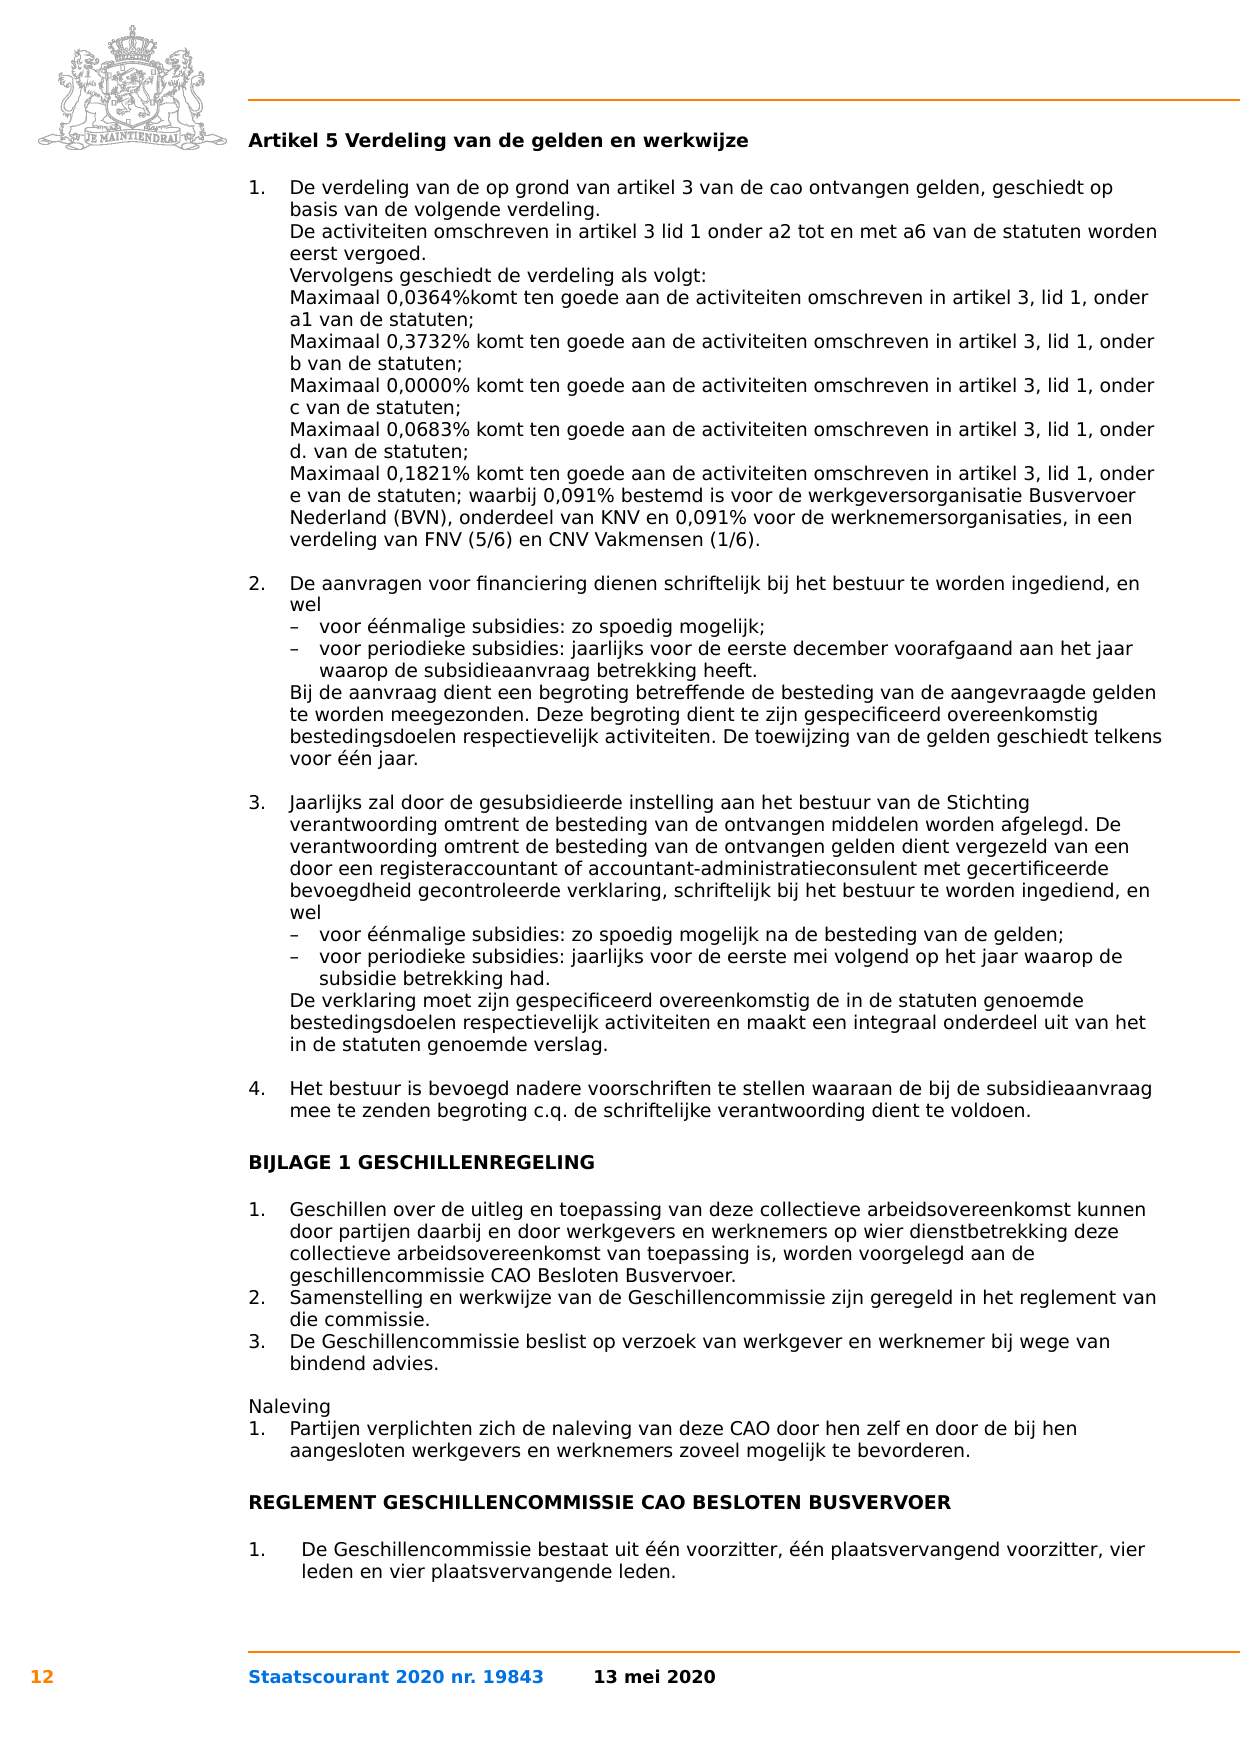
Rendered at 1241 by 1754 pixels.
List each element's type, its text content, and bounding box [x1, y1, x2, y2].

picture [38, 25, 227, 150]
text 2. De aanvragen voor financiering dienen schriftelijk bij het bestuur te worden ingediend, en wel [248, 572, 1163, 616]
text – voor éénmalige subsidies: zo spoedig mogelijk; [289, 616, 1163, 638]
text Maximaal 0,1821% komt ten goede aan de activiteiten omschreven in artikel 3, lid 1, onder e van de statuten; waarbij 0,091% bestemd is voor de werkgeversorganisatie Busvervoer Nederland (BVN), onderdeel van KNV en 0,091% voor de werknemersorganisaties, in een verdeling van FNV (5/6) en CNV Vakmensen (1/6). [289, 463, 1163, 551]
text 3. Jaarlijks zal door de gesubsidieerde instelling aan het bestuur van de Stichting verantwoording omtrent de besteding van de ontvangen middelen worden afgelegd. De verantwoording omtrent de besteding van de ontvangen gelden dient vergezeld van een door een registeraccountant of accountant-administratieconsulent met gecertificeerde bevoegdheid gecontroleerde verklaring, schriftelijk bij het bestuur te worden ingediend, en wel [248, 792, 1163, 924]
text Maximaal 0,0000% komt ten goede aan de activiteiten omschreven in artikel 3, lid 1, onder c van de statuten; [289, 375, 1163, 419]
text – voor periodieke subsidies: jaarlijks voor de eerste december voorafgaand aan het jaar waarop de subsidieaanvraag betrekking heeft. [289, 638, 1163, 682]
text Maximaal 0,3732% komt ten goede aan de activiteiten omschreven in artikel 3, lid 1, onder b van de statuten; [289, 331, 1163, 375]
text 1. Geschillen over de uitleg en toepassing van deze collectieve arbeidsovereenkomst kunnen door partijen daarbij en door werkgevers en werknemers op wier dienstbetrekking deze collectieve arbeidsovereenkomst van toepassing is, worden voorgelegd aan de geschillencommissie CAO Besloten Busvervoer. [248, 1199, 1163, 1287]
text Maximaal 0,0364%komt ten goede aan de activiteiten omschreven in artikel 3, lid 1, onder a1 van de statuten; [289, 287, 1163, 331]
text 1. Partijen verplichten zich de naleving van deze CAO door hen zelf en door de bij hen aangesloten werkgevers en werknemers zoveel mogelijk te bevorderen. [248, 1418, 1163, 1462]
text De verklaring moet zijn gespecificeerd overeenkomstig de in de statuten genoemde bestedingsdoelen respectievelijk activiteiten en maakt een integraal onderdeel uit van het in de statuten genoemde verslag. [289, 990, 1163, 1056]
text 1. De verdeling van de op grond van artikel 3 van de cao ontvangen gelden, geschiedt op basis van de volgende verdeling. [248, 177, 1163, 221]
text – voor éénmalige subsidies: zo spoedig mogelijk na de besteding van de gelden; [289, 924, 1163, 946]
text Vervolgens geschiedt de verdeling als volgt: [289, 265, 1163, 287]
text 2. Samenstelling en werkwijze van de Geschillencommissie zijn geregeld in het reglement van die commissie. [248, 1287, 1163, 1331]
text 3. De Geschillencommissie beslist op verzoek van werkgever en werknemer bij wege van bindend advies. [248, 1331, 1163, 1374]
text Naleving [248, 1396, 1163, 1418]
subtitle Artikel 5 Verdeling van de gelden en werkwijze [248, 130, 1163, 152]
text 1. De Geschillencommissie bestaat uit één voorzitter, één plaatsvervangend voorzitter, vier leden en vier plaatsvervangende leden. [248, 1539, 1163, 1583]
text De activiteiten omschreven in artikel 3 lid 1 onder a2 tot en met a6 van de statuten worden eerst vergoed. [289, 221, 1163, 265]
text Maximaal 0,0683% komt ten goede aan de activiteiten omschreven in artikel 3, lid 1, onder d. van de statuten; [289, 419, 1163, 463]
text Bij de aanvraag dient een begroting betreffende de besteding van de aangevraagde gelden te worden meegezonden. Deze begroting dient te zijn gespecificeerd overeenkomstig bestedingsdoelen respectievelijk activiteiten. De toewijzing van de gelden geschiedt telkens voor één jaar. [289, 682, 1163, 770]
subtitle BIJLAGE 1 GESCHILLENREGELING [248, 1152, 1163, 1174]
text 4. Het bestuur is bevoegd nadere voorschriften te stellen waaraan de bij de subsidieaanvraag mee te zenden begroting c.q. de schriftelijke verantwoording dient te voldoen. [248, 1078, 1163, 1122]
subtitle REGLEMENT GESCHILLENCOMMISSIE CAO BESLOTEN BUSVERVOER [248, 1492, 1163, 1514]
text – voor periodieke subsidies: jaarlijks voor de eerste mei volgend op het jaar waarop de subsidie betrekking had. [289, 946, 1163, 990]
